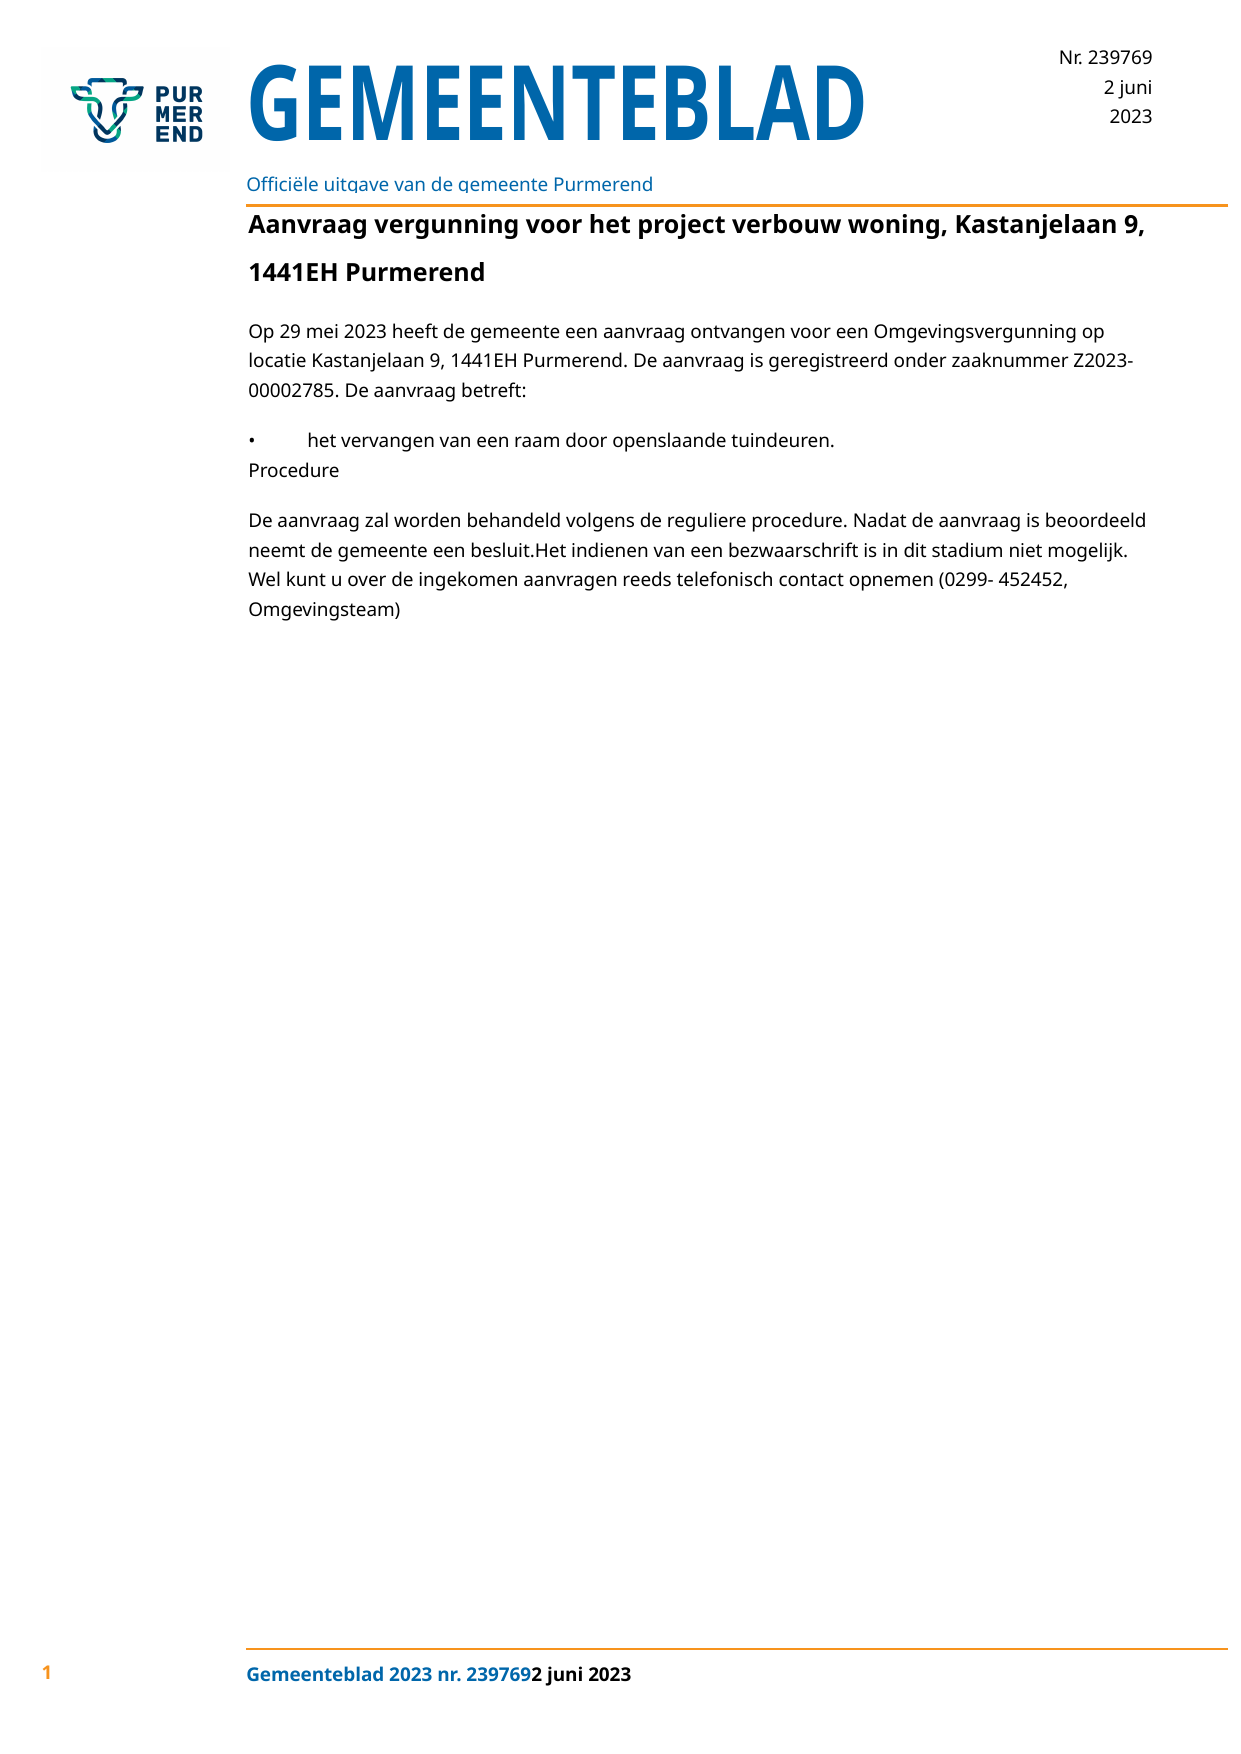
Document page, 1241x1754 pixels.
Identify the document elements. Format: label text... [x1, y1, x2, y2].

text De aanvraag zal worden behandeld volgens de reguliere procedure. Nadat de aanvraag is beoordeeld neemt de gemeente een besluit.Het indienen van een bezwaarschrift is in dit stadium niet mogelijk. Wel kunt u over de ingekomen aanvragen reeds telefonisch contact opnemen (0299- 452452, Omgevingsteam) [248, 507, 1152, 622]
text Procedure [248, 457, 1152, 483]
text Aanvraag vergunning voor het project verbouw woning, Kastanjelaan 9, 1441EH Purmerend [248, 207, 1152, 288]
list het vervangen van een raam door openslaande tuindeuren. [248, 427, 1152, 453]
text Op 29 mei 2023 heeft de gemeente een aanvraag ontvangen voor een Omgevingsvergunning op locatie Kastanjelaan 9, 1441EH Purmerend. De aanvraag is geregistreerd onder zaaknummer Z2023-00002785. De aanvraag betreft: [248, 318, 1152, 403]
picture [41, 47, 231, 172]
